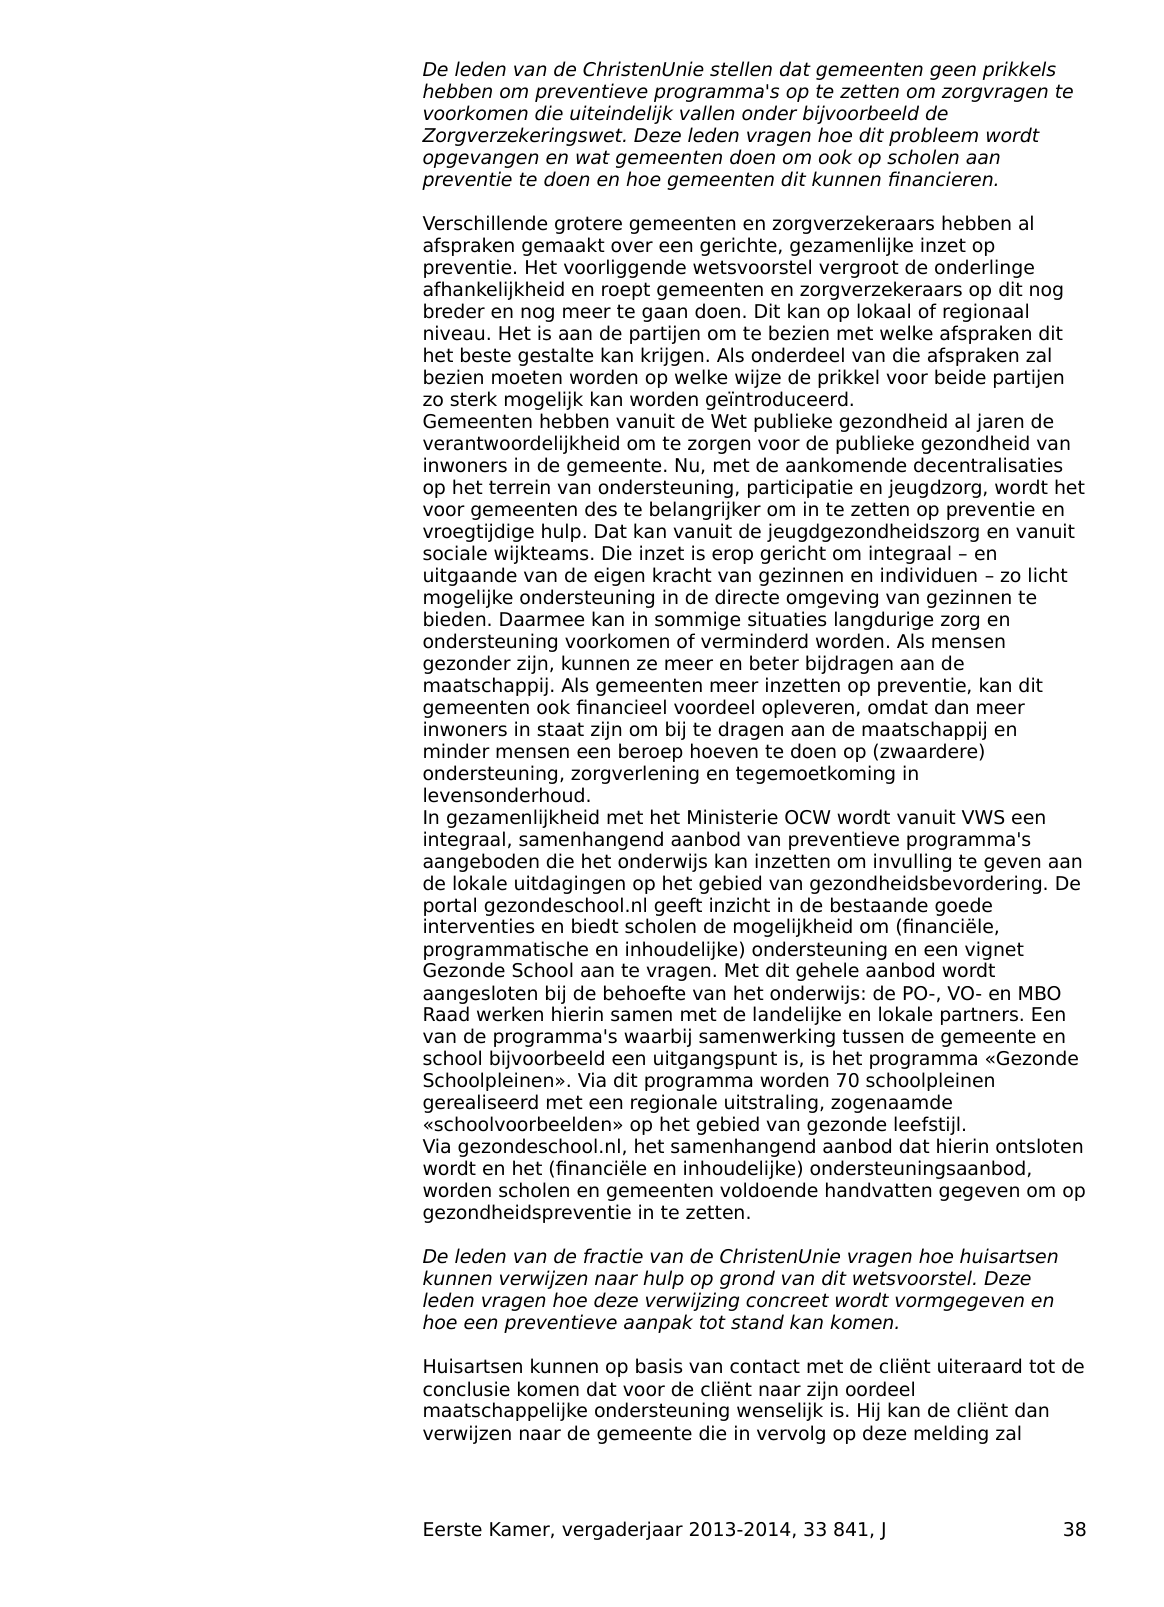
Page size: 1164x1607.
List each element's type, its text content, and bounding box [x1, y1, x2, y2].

text Via gezondeschool.nl, het samenhangend aanbod dat hierin ontsloten wordt en het (financiële en inhoudelijke) ondersteuningsaanbod, worden scholen en gemeenten voldoende handvatten gegeven om op gezondheidspreventie in te zetten. [422, 1136, 1087, 1224]
text Huisartsen kunnen op basis van contact met de cliënt uiteraard tot de conclusie komen dat voor de cliënt naar zijn oordeel maatschappelijke ondersteuning wenselijk is. Hij kan de cliënt dan verwijzen naar de gemeente die in vervolg op deze melding zal [422, 1356, 1087, 1444]
text Verschillende grotere gemeenten en zorgverzekeraars hebben al afspraken gemaakt over een gerichte, gezamenlijke inzet op preventie. Het voorliggende wetsvoorstel vergroot de onderlinge afhankelijkheid en roept gemeenten en zorgverzekeraars op dit nog breder en nog meer te gaan doen. Dit kan op lokaal of regionaal niveau. Het is aan de partijen om te bezien met welke afspraken dit het beste gestalte kan krijgen. Als onderdeel van die afspraken zal bezien moeten worden op welke wijze de prikkel voor beide partijen zo sterk mogelijk kan worden geïntroduceerd. [422, 213, 1087, 411]
text De leden van de fractie van de ChristenUnie vragen hoe huisartsen kunnen verwijzen naar hulp op grond van dit wetsvoorstel. Deze leden vragen hoe deze verwijzing concreet wordt vormgegeven en hoe een preventieve aanpak tot stand kan komen. [422, 1246, 1087, 1334]
text In gezamenlijkheid met het Ministerie OCW wordt vanuit VWS een integraal, samenhangend aanbod van preventieve programma's aangeboden die het onderwijs kan inzetten om invulling te geven aan de lokale uitdagingen op het gebied van gezondheidsbevordering. De portal gezondeschool.nl geeft inzicht in de bestaande goede interventies en biedt scholen de mogelijkheid om (financiële, programmatische en inhoudelijke) ondersteuning en een vignet Gezonde School aan te vragen. Met dit gehele aanbod wordt aangesloten bij de behoefte van het onderwijs: de PO-, VO- en MBO Raad werken hierin samen met de landelijke en lokale partners. Een van de programma's waarbij samenwerking tussen de gemeente en school bijvoorbeeld een uitgangspunt is, is het programma «Gezonde Schoolpleinen». Via dit programma worden 70 schoolpleinen gerealiseerd met een regionale uitstraling, zogenaamde «schoolvoorbeelden» op het gebied van gezonde leefstijl. [422, 807, 1087, 1136]
text De leden van de ChristenUnie stellen dat gemeenten geen prikkels hebben om preventieve programma's op te zetten om zorgvragen te voorkomen die uiteindelijk vallen onder bijvoorbeeld de Zorgverzekeringswet. Deze leden vragen hoe dit probleem wordt opgevangen en wat gemeenten doen om ook op scholen aan preventie te doen en hoe gemeenten dit kunnen financieren. [422, 59, 1087, 191]
text Gemeenten hebben vanuit de Wet publieke gezondheid al jaren de verantwoordelijkheid om te zorgen voor de publieke gezondheid van inwoners in de gemeente. Nu, met de aankomende decentralisaties op het terrein van ondersteuning, participatie en jeugdzorg, wordt het voor gemeenten des te belangrijker om in te zetten op preventie en vroegtijdige hulp. Dat kan vanuit de jeugdgezondheidszorg en vanuit sociale wijkteams. Die inzet is erop gericht om integraal – en uitgaande van de eigen kracht van gezinnen en individuen – zo licht mogelijke ondersteuning in de directe omgeving van gezinnen te bieden. Daarmee kan in sommige situaties langdurige zorg en ondersteuning voorkomen of verminderd worden. Als mensen gezonder zijn, kunnen ze meer en beter bijdragen aan de maatschappij. Als gemeenten meer inzetten op preventie, kan dit gemeenten ook financieel voordeel opleveren, omdat dan meer inwoners in staat zijn om bij te dragen aan de maatschappij en minder mensen een beroep hoeven te doen op (zwaardere) ondersteuning, zorgverlening en tegemoetkoming in levensonderhoud. [422, 411, 1087, 807]
